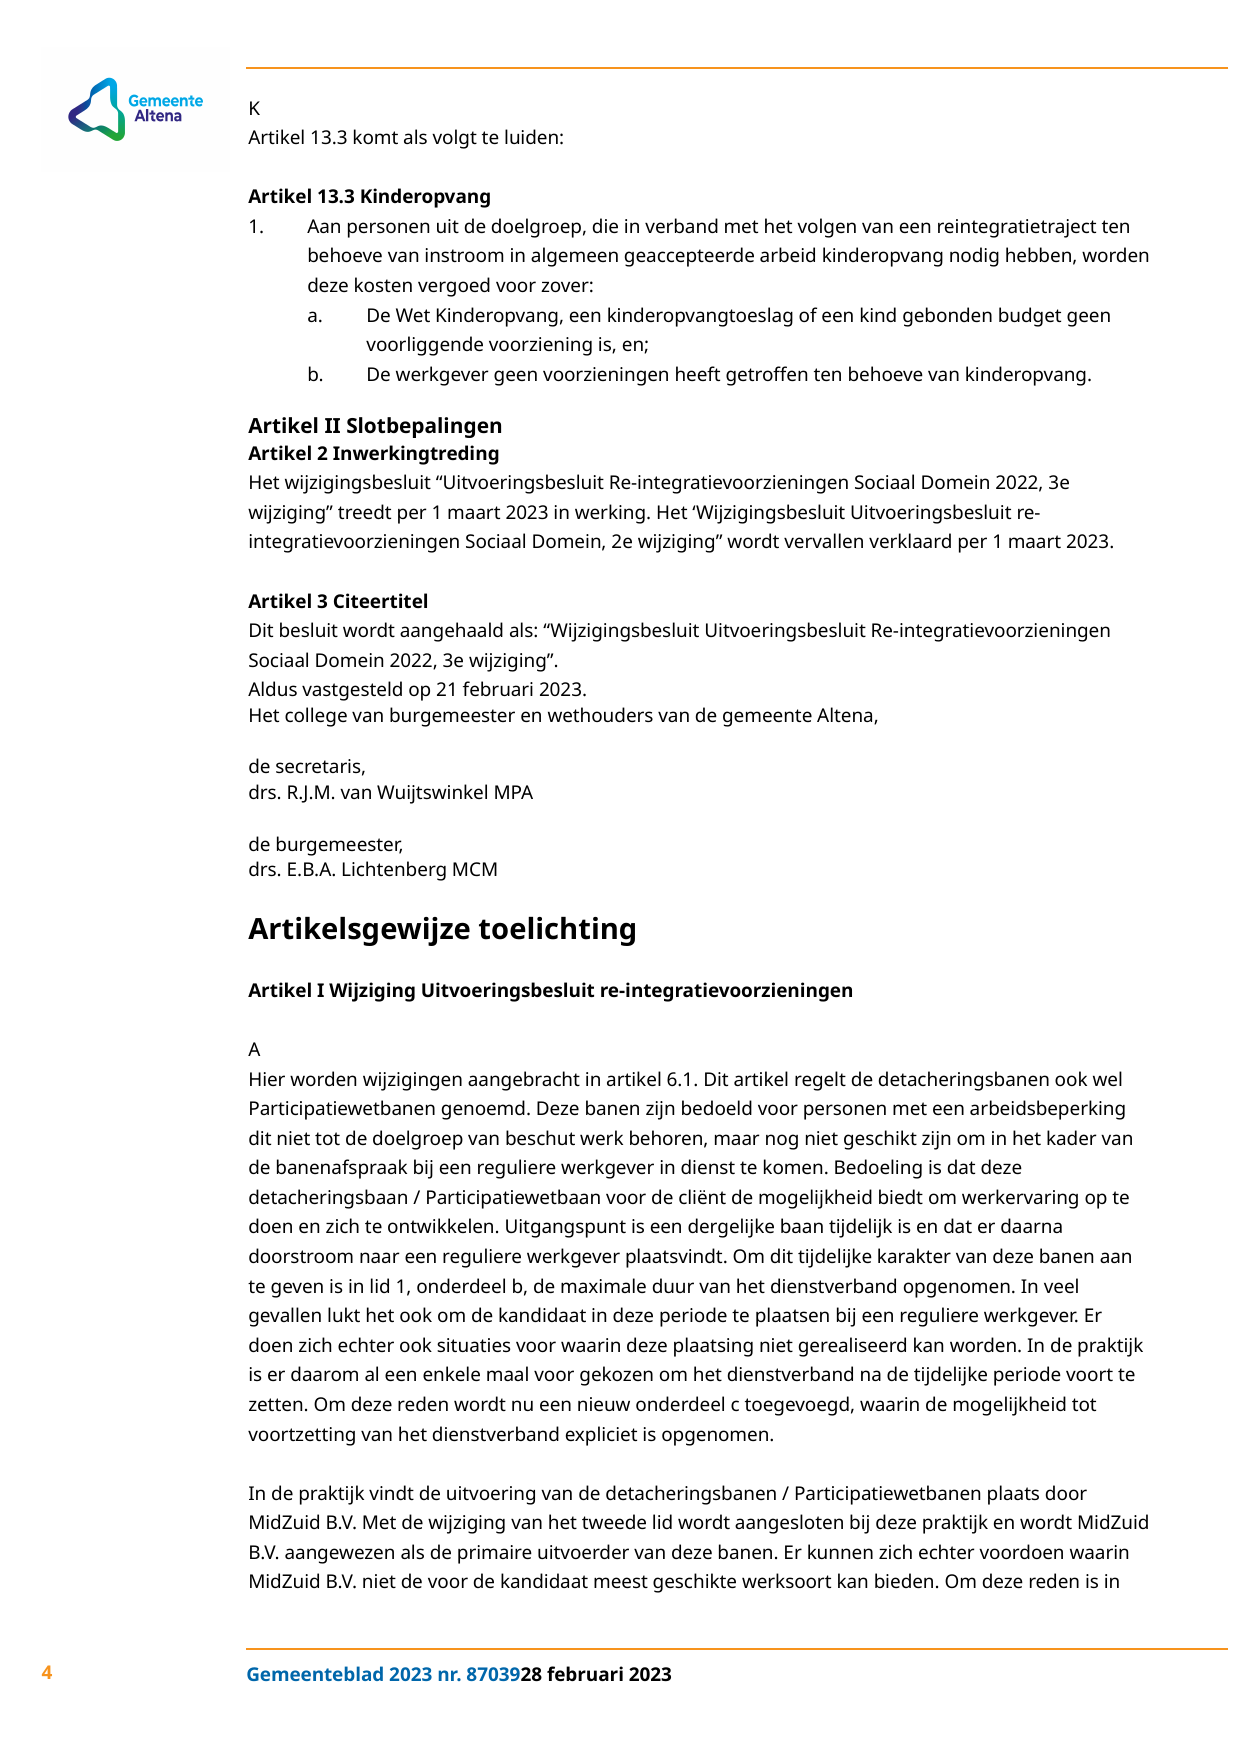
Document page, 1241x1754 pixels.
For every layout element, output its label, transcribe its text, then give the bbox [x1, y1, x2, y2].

text A [248, 1036, 1152, 1062]
text Artikel 13.3 komt als volgt te luiden: [248, 124, 1152, 150]
text Artikelsgewijze toelichting [248, 908, 1152, 948]
picture [41, 47, 231, 172]
text drs. R.J.M. van Wuijtswinkel MPA [248, 779, 1152, 805]
list De Wet Kinderopvang, een kinderopvangtoeslag of een kind gebonden budget geen voorliggende voorziening is, en; [307, 302, 1152, 357]
text Artikel II Slotbepalingen [248, 411, 1152, 440]
text Artikel 13.3 Kinderopvang [248, 183, 1152, 209]
text K [248, 95, 1152, 121]
text Artikel 3 Citeertitel [248, 588, 1152, 613]
text Het college van burgemeester en wethouders van de gemeente Altena, [248, 702, 1152, 728]
text Artikel 2 Inwerkingtreding [248, 440, 1152, 466]
text de secretaris, [248, 754, 1152, 779]
text Artikel I Wijziging Uitvoeringsbesluit re-integratievoorzieningen [248, 977, 1152, 1003]
text de burgemeester, [248, 831, 1152, 857]
text In de praktijk vindt de uitvoering van de detacheringsbanen / Participatiewetbanen plaats door MidZuid B.V. Met de wijziging van het tweede lid wordt aangesloten bij deze praktijk en wordt MidZuid B.V. aangewezen als de primaire uitvoerder van deze banen. Er kunnen zich echter voordoen waarin MidZuid B.V. niet de voor de kandidaat meest geschikte werksoort kan bieden. Om deze reden is in [248, 1480, 1152, 1594]
text drs. E.B.A. Lichtenberg MCM [248, 857, 1152, 882]
text Aldus vastgesteld op 21 februari 2023. [248, 677, 1152, 702]
text Hier worden wijzigingen aangebracht in artikel 6.1. Dit artikel regelt de detacheringsbanen ook wel Participatiewetbanen genoemd. Deze banen zijn bedoeld voor personen met een arbeidsbeperking dit niet tot de doelgroep van beschut werk behoren, maar nog niet geschikt zijn om in het kader van de banenafspraak bij een reguliere werkgever in dienst te komen. Bedoeling is dat deze detacheringsbaan / Participatiewetbaan voor de cliënt de mogelijkheid biedt om werkervaring op te doen en zich te ontwikkelen. Uitgangspunt is een dergelijke baan tijdelijk is en dat er daarna doorstroom naar een reguliere werkgever plaatsvindt. Om dit tijdelijke karakter van deze banen aan te geven is in lid 1, onderdeel b, de maximale duur van het dienstverband opgenomen. In veel gevallen lukt het ook om de kandidaat in deze periode te plaatsen bij een reguliere werkgever. Er doen zich echter ook situaties voor waarin deze plaatsing niet gerealiseerd kan worden. In de praktijk is er daarom al een enkele maal voor gekozen om het dienstverband na de tijdelijke periode voort te zetten. Om deze reden wordt nu een nieuw onderdeel c toegevoegd, waarin de mogelijkheid tot voortzetting van het dienstverband expliciet is opgenomen. [248, 1066, 1152, 1446]
text Het wijzigingsbesluit “Uitvoeringsbesluit Re-integratievoorzieningen Sociaal Domein 2022, 3e wijziging” treedt per 1 maart 2023 in werking. Het ‘Wijzigingsbesluit Uitvoeringsbesluit re-integratievoorzieningen Sociaal Domein, 2e wijziging” wordt vervallen verklaard per 1 maart 2023. [248, 469, 1152, 554]
list De werkgever geen voorzieningen heeft getroffen ten behoeve van kinderopvang. [307, 361, 1152, 387]
list Aan personen uit de doelgroep, die in verband met het volgen van een reintegratietraject ten behoeve van instroom in algemeen geaccepteerde arbeid kinderopvang nodig hebben, worden deze kosten vergoed voor zover: [248, 213, 1152, 298]
text Dit besluit wordt aangehaald als: “Wijzigingsbesluit Uitvoeringsbesluit Re-integratievoorzieningen Sociaal Domein 2022, 3e wijziging”. [248, 617, 1152, 673]
